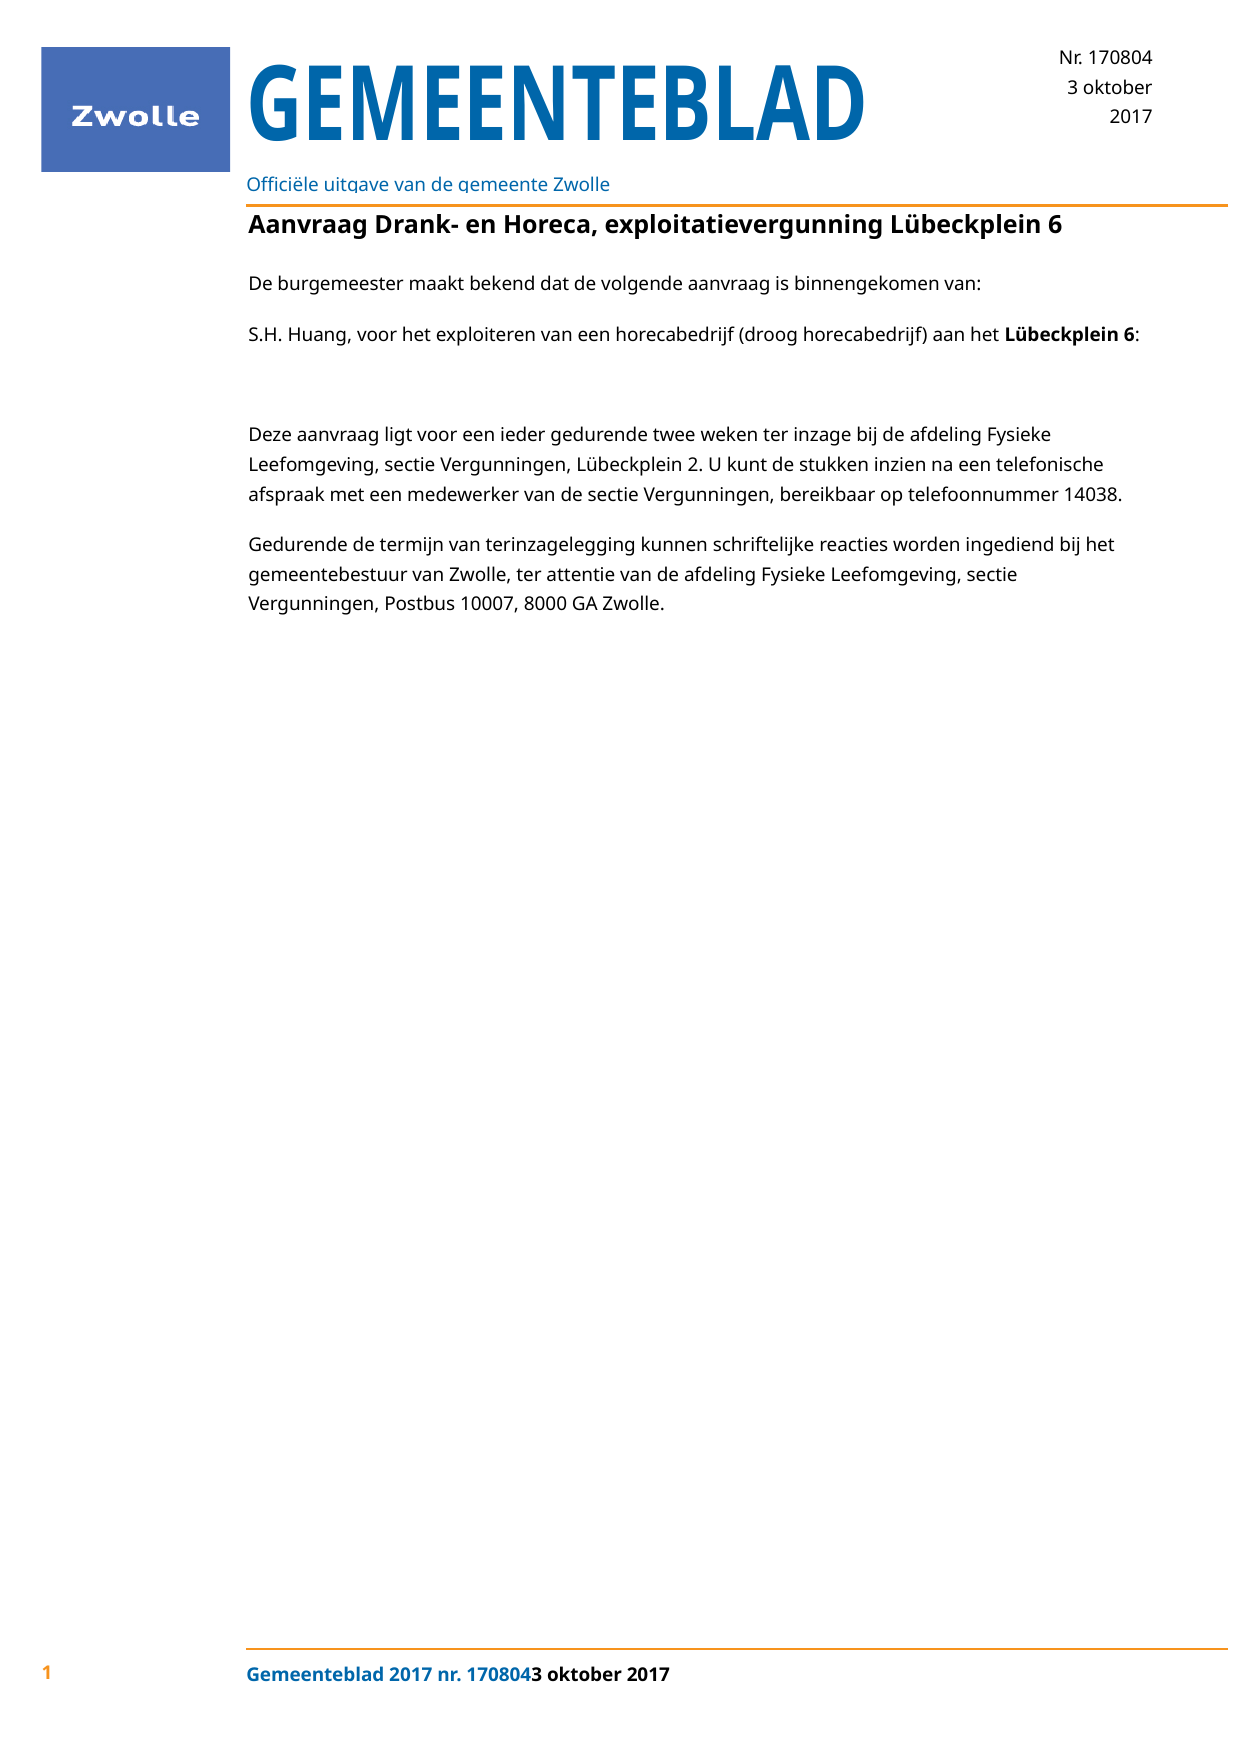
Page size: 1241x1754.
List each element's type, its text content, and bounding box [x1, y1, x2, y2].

text De burgemeester maakt bekend dat de volgende aanvraag is binnengekomen van: [248, 270, 1152, 296]
picture [41, 47, 231, 172]
text Aanvraag Drank- en Horeca, exploitatievergunning Lübeckplein 6 [248, 207, 1152, 241]
text Gedurende de termijn van terinzagelegging kunnen schriftelijke reacties worden ingediend bij het gemeentebestuur van Zwolle, ter attentie van de afdeling Fysieke Leefomgeving, sectie Vergunningen, Postbus 10007, 8000 GA Zwolle. [248, 531, 1152, 616]
text S.H. Huang, voor het exploiteren van een horecabedrijf (droog horecabedrijf) aan het Lübeckplein 6: [248, 321, 1152, 346]
text Deze aanvraag ligt voor een ieder gedurende twee weken ter inzage bij de afdeling Fysieke Leefomgeving, sectie Vergunningen, Lübeckplein 2. U kunt de stukken inzien na een telefonische afspraak met een medewerker van de sectie Vergunningen, bereikbaar op telefoonnummer 14038. [248, 422, 1152, 506]
